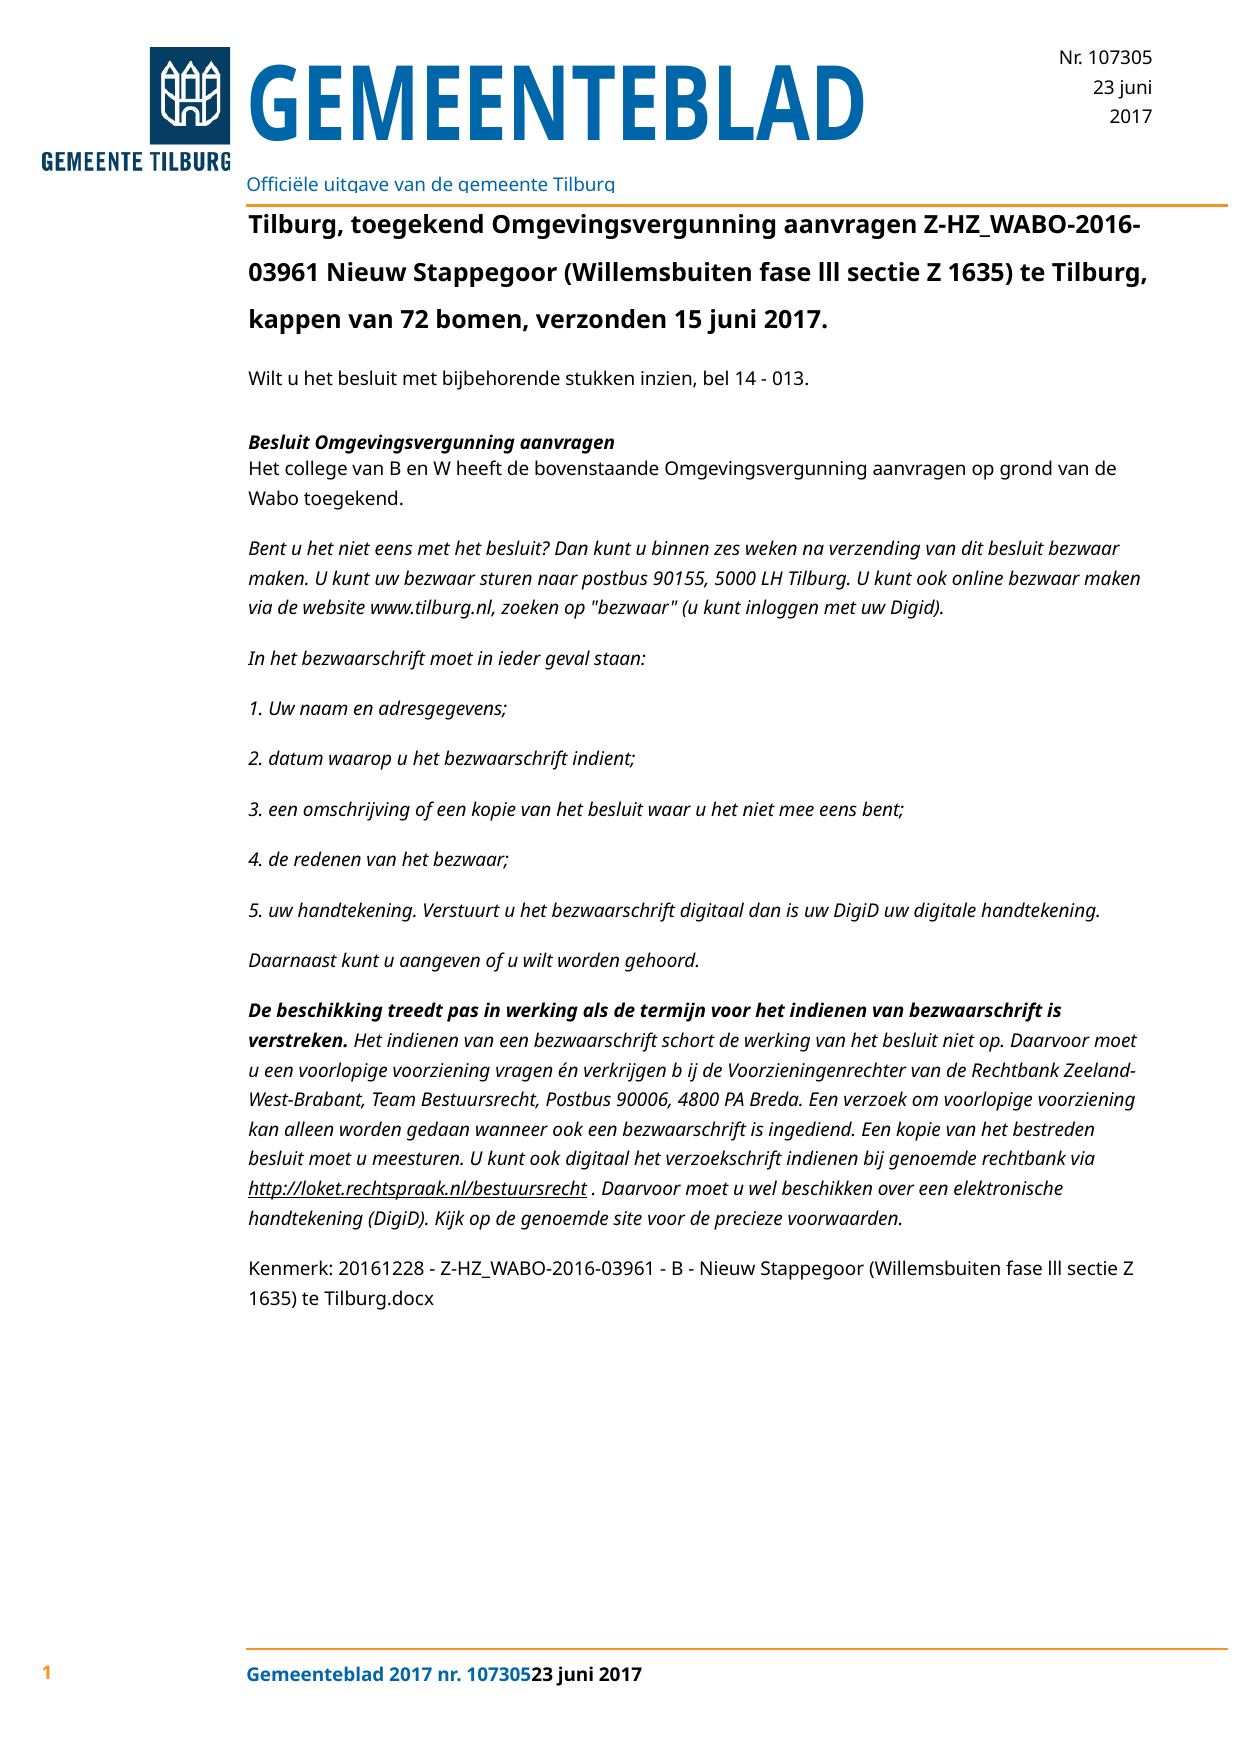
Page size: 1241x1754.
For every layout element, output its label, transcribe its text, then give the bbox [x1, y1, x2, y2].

text Tilburg, toegekend Omgevingsvergunning aanvragen Z-HZ_WABO-2016-03961 Nieuw Stappegoor (Willemsbuiten fase lll sectie Z 1635) te Tilburg, kappen van 72 bomen, verzonden 15 juni 2017. [248, 207, 1152, 336]
text 2. datum waarop u het bezwaarschrift indient; [248, 746, 1152, 771]
text Daarnaast kunt u aangeven of u wilt worden gehoord. [248, 947, 1152, 973]
text Bent u het niet eens met het besluit? Dan kunt u binnen zes weken na verzending van dit besluit bezwaar maken. U kunt uw bezwaar sturen naar postbus 90155, 5000 LH Tilburg. U kunt ook online bezwaar maken via de website www.tilburg.nl, zoeken op "bezwaar" (u kunt inloggen met uw Digid). [248, 535, 1152, 620]
text Besluit Omgevingsvergunning aanvragen [248, 429, 1152, 455]
text 3. een omschrijving of een kopie van het besluit waar u het niet mee eens bent; [248, 796, 1152, 822]
text 1. Uw naam en adresgegevens; [248, 695, 1152, 721]
text Het college van B en W heeft de bovenstaande Omgevingsvergunning aanvragen op grond van de Wabo toegekend. [248, 455, 1152, 511]
text 5. uw handtekening. Verstuurt u het bezwaarschrift digitaal dan is uw DigiD uw digitale handtekening. [248, 897, 1152, 923]
text Kenmerk: 20161228 - Z-HZ_WABO-2016-03961 - B - Nieuw Stappegoor (Willemsbuiten fase lll sectie Z 1635) te Tilburg.docx [248, 1255, 1152, 1311]
text Wilt u het besluit met bijbehorende stukken inzien, bel 14 - 013. [248, 366, 1152, 391]
picture [41, 47, 231, 172]
text 4. de redenen van het bezwaar; [248, 846, 1152, 872]
text De beschikking treedt pas in werking als de termijn voor het indienen van bezwaarschrift is verstreken. Het indienen van een bezwaarschrift schort de werking van het besluit niet op. Daarvoor moet u een voorlopige voorziening vragen én verkrijgen b ij de Voorzieningenrechter van de Rechtbank Zeeland-West-Brabant, Team Bestuursrecht, Postbus 90006, 4800 PA Breda. Een verzoek om voorlopige voorziening kan alleen worden gedaan wanneer ook een bezwaarschrift is ingediend. Een kopie van het bestreden besluit moet u meesturen. U kunt ook digitaal het verzoekschrift indienen bij genoemde rechtbank via http://loket.rechtspraak.nl/bestuursrecht . Daarvoor moet u wel beschikken over een elektronische handtekening (DigiD). Kijk op de genoemde site voor de precieze voorwaarden. [248, 998, 1152, 1231]
text In het bezwaarschrift moet in ieder geval staan: [248, 645, 1152, 671]
